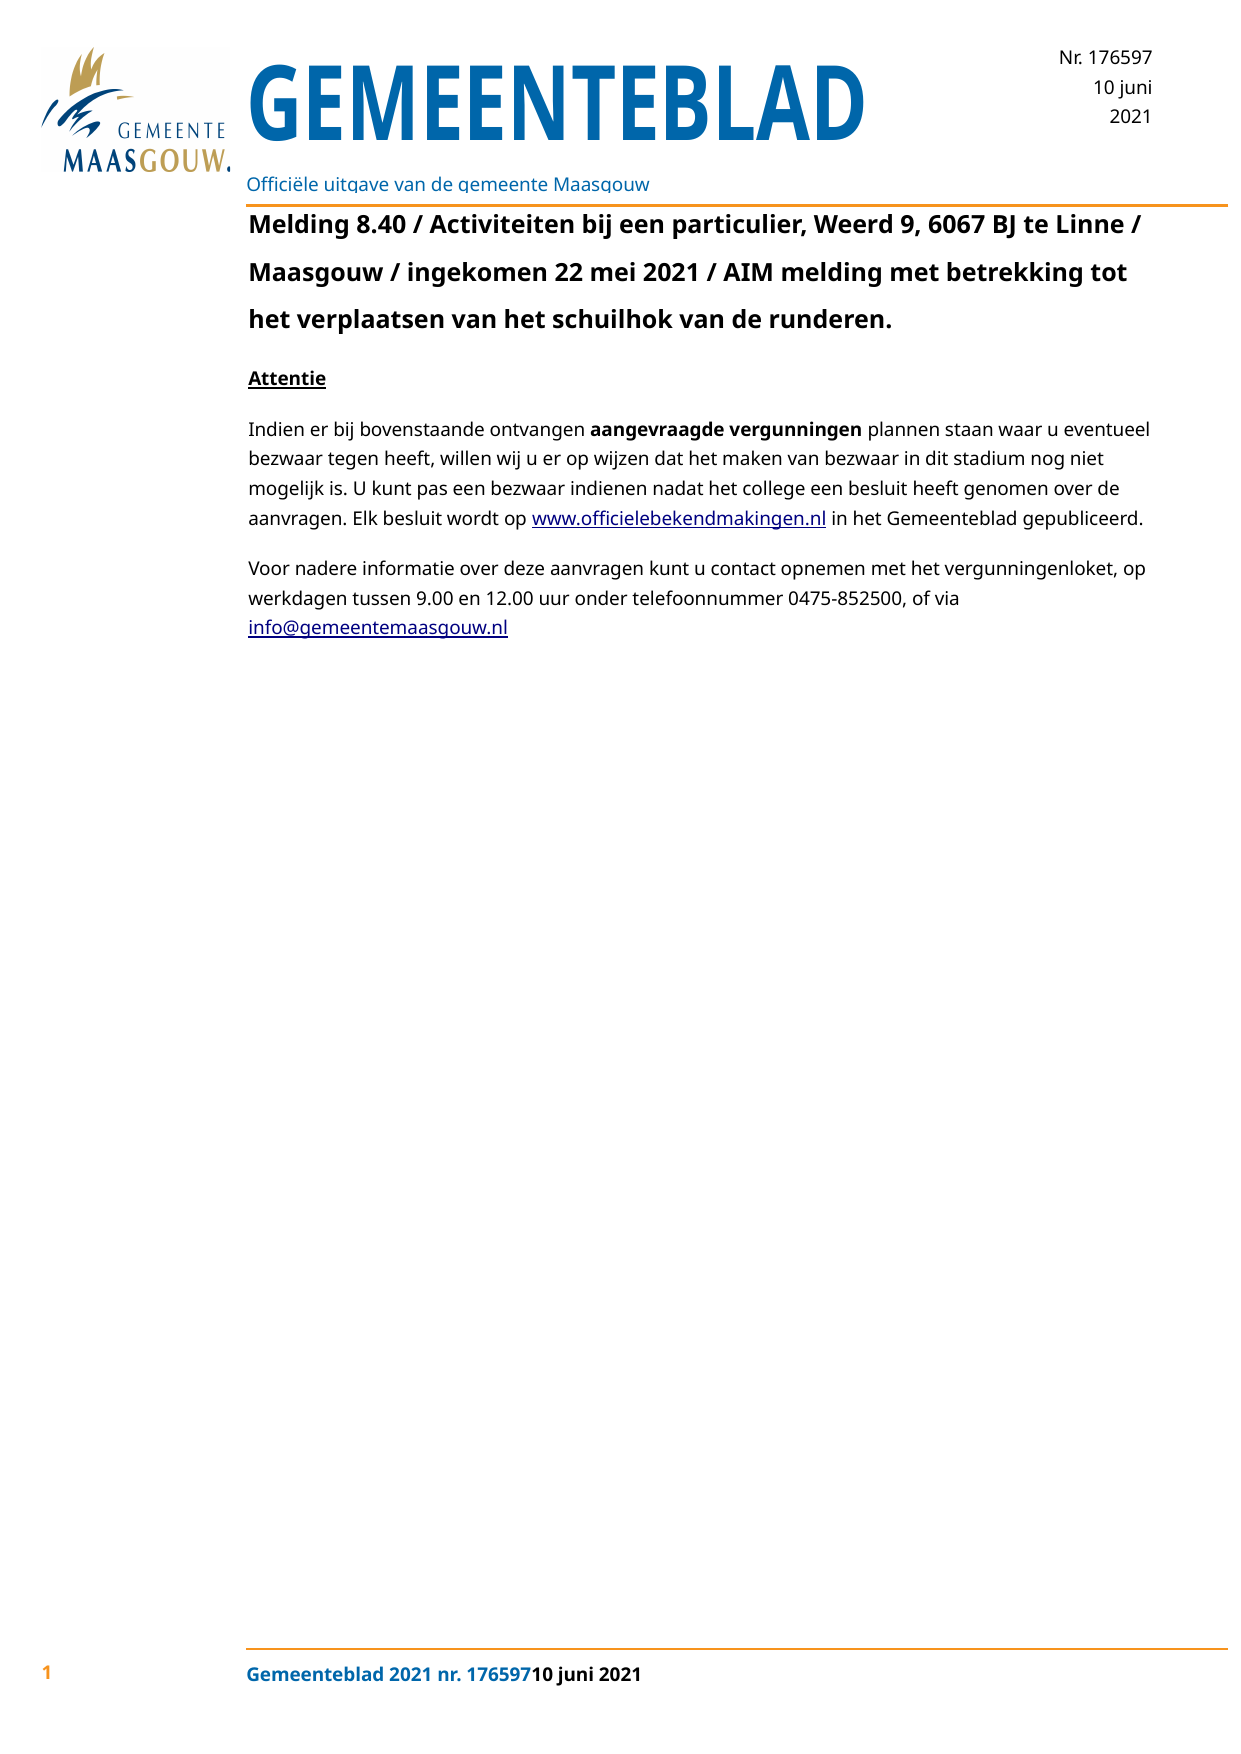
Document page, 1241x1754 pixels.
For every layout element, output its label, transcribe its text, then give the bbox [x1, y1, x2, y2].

text Melding 8.40 / Activiteiten bij een particulier, Weerd 9, 6067 BJ te Linne / Maasgouw / ingekomen 22 mei 2021 / AIM melding met betrekking tot het verplaatsen van het schuilhok van de runderen. [248, 207, 1152, 336]
text Voor nadere informatie over deze aanvragen kunt u contact opnemen met het vergunningenloket, op werkdagen tussen 9.00 en 12.00 uur onder telefoonnummer 0475-852500, of via info@gemeentemaasgouw.nl [248, 555, 1152, 640]
text Attentie [248, 366, 1152, 391]
text Indien er bij bovenstaande ontvangen aangevraagde vergunningen plannen staan waar u eventueel bezwaar tegen heeft, willen wij u er op wijzen dat het maken van bezwaar in dit stadium nog niet mogelijk is. U kunt pas een bezwaar indienen nadat het college een besluit heeft genomen over de aanvragen. Elk besluit wordt op www.officielebekendmakingen.nl in het Gemeenteblad gepubliceerd. [248, 416, 1152, 530]
picture [41, 47, 231, 172]
